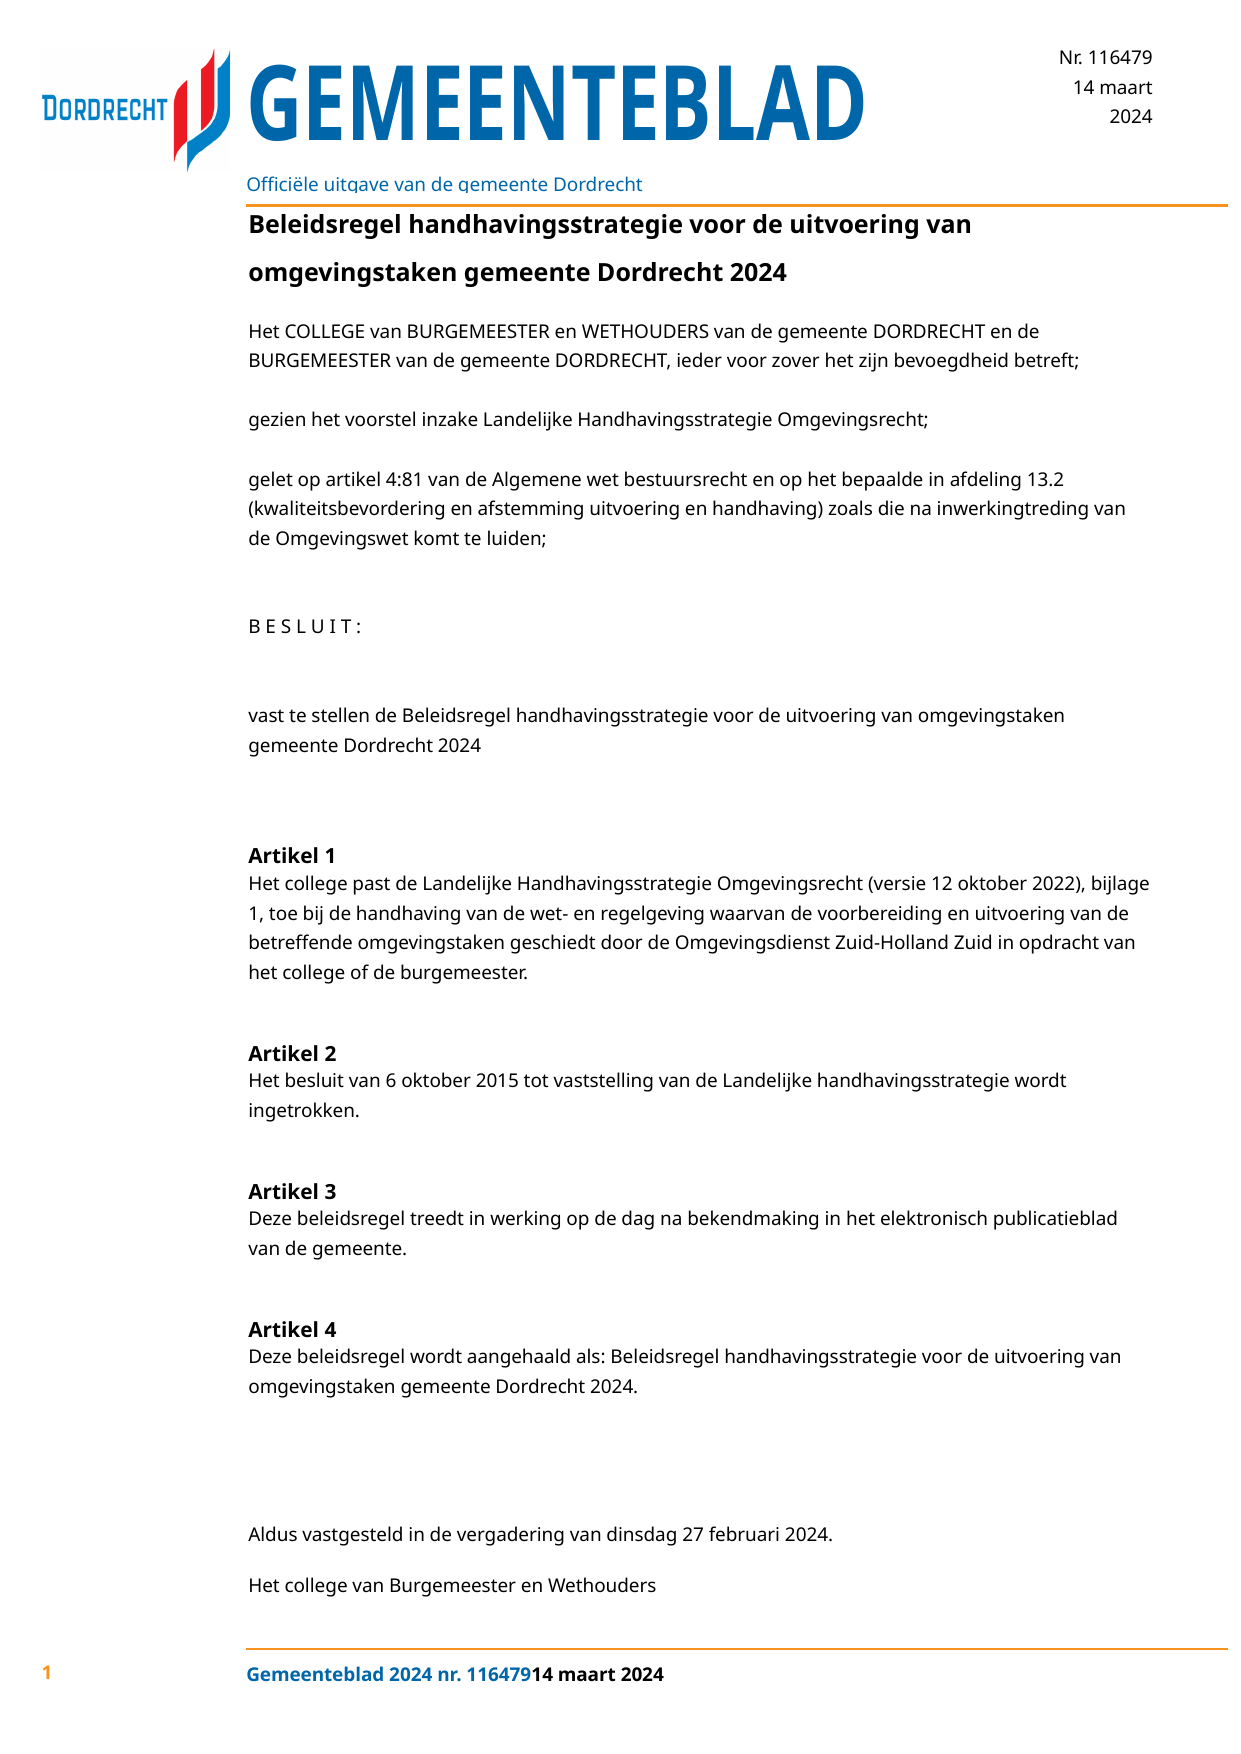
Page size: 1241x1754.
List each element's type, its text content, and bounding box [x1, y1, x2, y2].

text Aldus vastgesteld in de vergadering van dinsdag 27 februari 2024. [248, 1521, 1152, 1547]
text Deze beleidsregel treedt in werking op de dag na bekendmaking in het elektronisch publicatieblad van de gemeente. [248, 1205, 1152, 1261]
text Beleidsregel handhavingsstrategie voor de uitvoering van omgevingstaken gemeente Dordrecht 2024 [248, 207, 1152, 288]
text vast te stellen de Beleidsregel handhavingsstrategie voor de uitvoering van omgevingstaken gemeente Dordrecht 2024 [248, 702, 1152, 758]
text Het college past de Landelijke Handhavingsstrategie Omgevingsrecht (versie 12 oktober 2022), bijlage 1, toe bij de handhaving van de wet- en regelgeving waarvan de voorbereiding en uitvoering van de betreffende omgevingstaken geschiedt door de Omgevingsdienst Zuid-Holland Zuid in opdracht van het college of de burgemeester. [248, 870, 1152, 984]
text Artikel 2 [248, 1039, 1152, 1067]
picture [41, 47, 231, 172]
text Artikel 3 [248, 1177, 1152, 1205]
text B E S L U I T : [248, 614, 1152, 639]
text Het COLLEGE van BURGEMEESTER en WETHOUDERS van de gemeente DORDRECHT en de BURGEMEESTER van de gemeente DORDRECHT, ieder voor zover het zijn bevoegdheid betreft; [248, 318, 1152, 373]
text Het besluit van 6 oktober 2015 tot vaststelling van de Landelijke handhavingsstrategie wordt ingetrokken. [248, 1067, 1152, 1123]
text gezien het voorstel inzake Landelijke Handhavingsstrategie Omgevingsrecht; [248, 407, 1152, 432]
text gelet op artikel 4:81 van de Algemene wet bestuursrecht en op het bepaalde in afdeling 13.2 (kwaliteitsbevordering en afstemming uitvoering en handhaving) zoals die na inwerkingtreding van de Omgevingswet komt te luiden; [248, 466, 1152, 551]
text Deze beleidsregel wordt aangehaald als: Beleidsregel handhavingsstrategie voor de uitvoering van omgevingstaken gemeente Dordrecht 2024. [248, 1343, 1152, 1399]
text Artikel 1 [248, 842, 1152, 870]
text Het college van Burgemeester en Wethouders [248, 1572, 1152, 1598]
text Artikel 4 [248, 1315, 1152, 1343]
